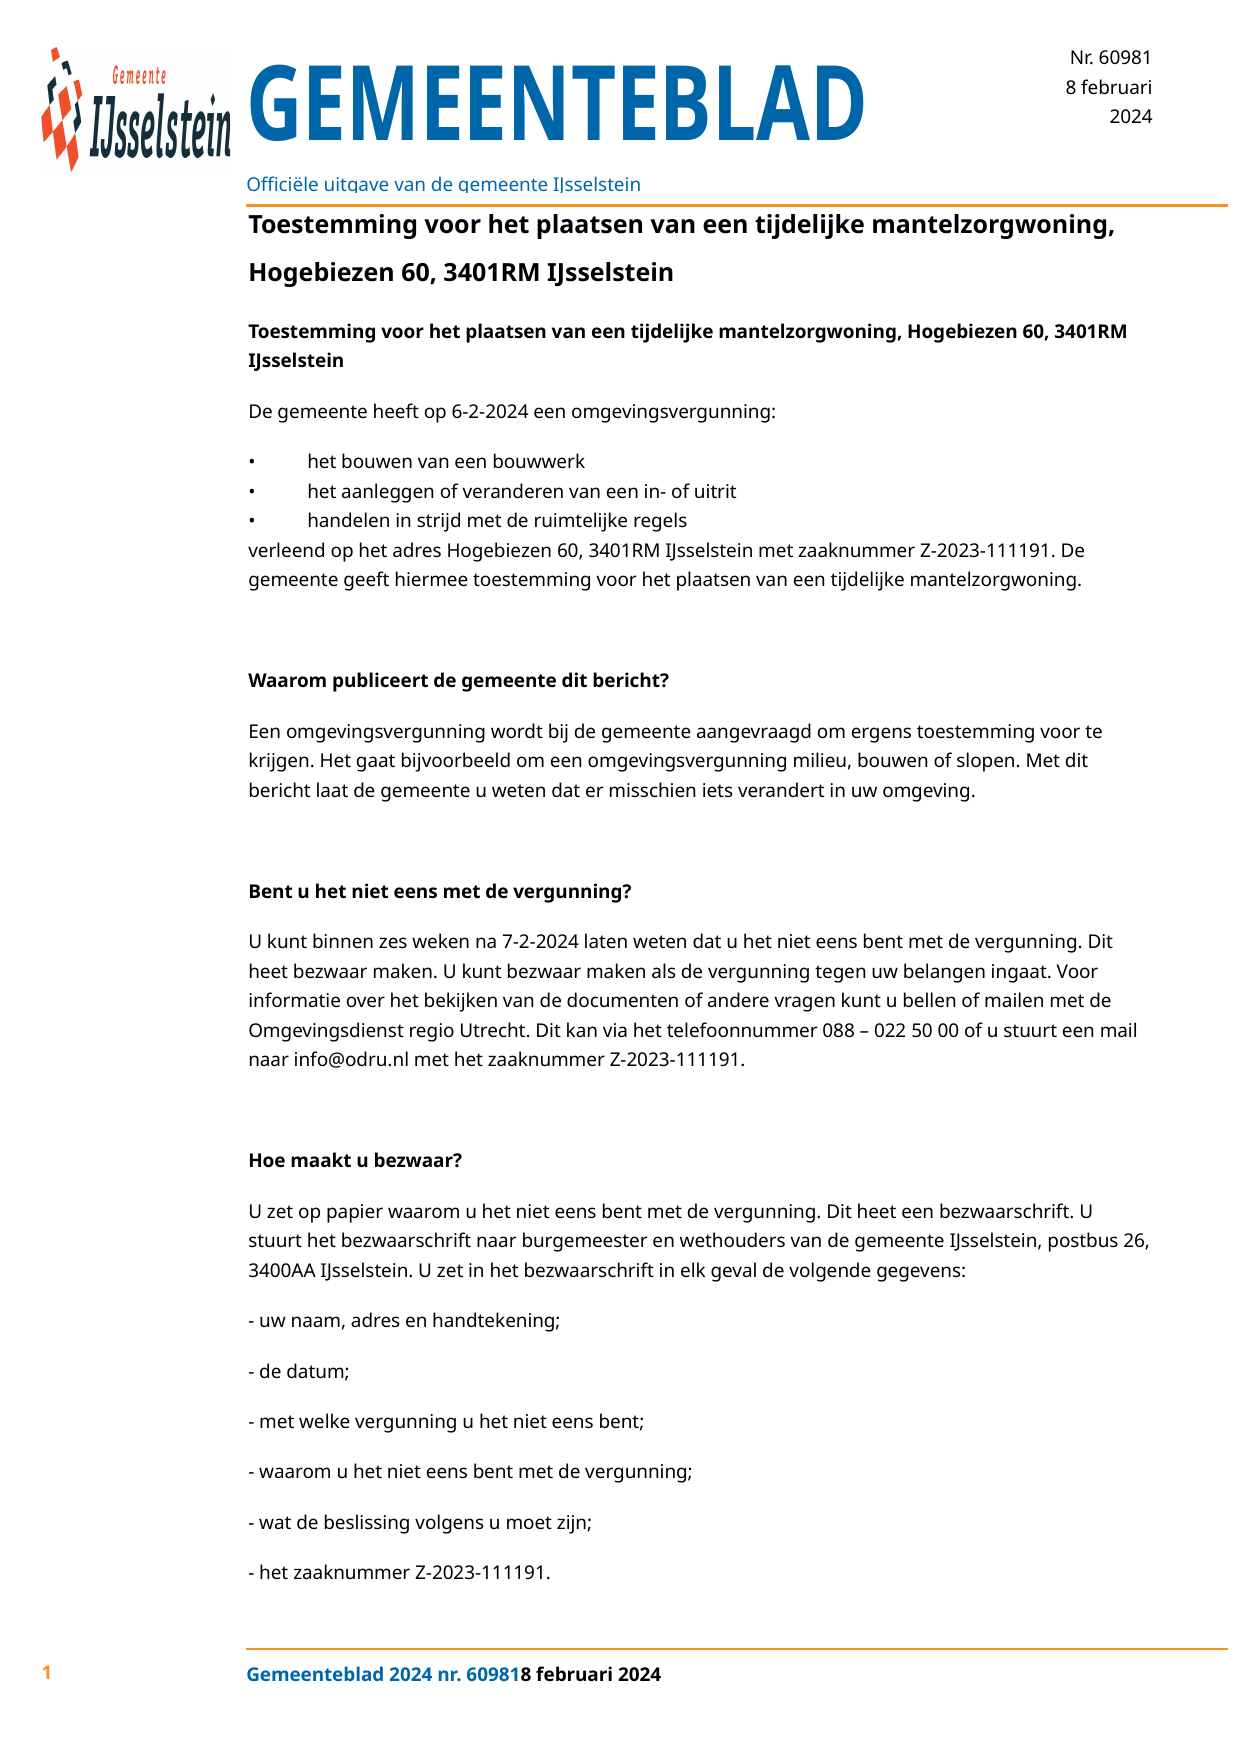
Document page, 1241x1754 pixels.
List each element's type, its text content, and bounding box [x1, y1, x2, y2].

text - het zaaknummer Z-2023-111191. [248, 1559, 1152, 1585]
text - met welke vergunning u het niet eens bent; [248, 1408, 1152, 1434]
text U kunt binnen zes weken na 7-2-2024 laten weten dat u het niet eens bent met de vergunning. Dit heet bezwaar maken. U kunt bezwaar maken als de vergunning tegen uw belangen ingaat. Voor informatie over het bekijken van de documenten of andere vragen kunt u bellen of mailen met de Omgevingsdienst regio Utrecht. Dit kan via het telefoonnummer 088 – 022 50 00 of u stuurt een mail naar info@odru.nl met het zaaknummer Z-2023-111191. [248, 928, 1152, 1072]
text Hoe maakt u bezwaar? [248, 1147, 1152, 1173]
text - uw naam, adres en handtekening; [248, 1307, 1152, 1333]
text - de datum; [248, 1358, 1152, 1384]
text Bent u het niet eens met de vergunning? [248, 878, 1152, 904]
text De gemeente heeft op 6-2-2024 een omgevingsvergunning: [248, 398, 1152, 424]
text - wat de beslissing volgens u moet zijn; [248, 1509, 1152, 1535]
text Waarom publiceert de gemeente dit bericht? [248, 667, 1152, 693]
text Toestemming voor het plaatsen van een tijdelijke mantelzorgwoning, Hogebiezen 60, 3401RM IJsselstein [248, 207, 1152, 288]
text Een omgevingsvergunning wordt bij de gemeente aangevraagd om ergens toestemming voor te krijgen. Het gaat bijvoorbeeld om een omgevingsvergunning milieu, bouwen of slopen. Met dit bericht laat de gemeente u weten dat er misschien iets verandert in uw omgeving. [248, 718, 1152, 803]
text U zet op papier waarom u het niet eens bent met de vergunning. Dit heet een bezwaarschrift. U stuurt het bezwaarschrift naar burgemeester en wethouders van de gemeente IJsselstein, postbus 26, 3400AA IJsselstein. U zet in het bezwaarschrift in elk geval de volgende gegevens: [248, 1198, 1152, 1283]
text verleend op het adres Hogebiezen 60, 3401RM IJsselstein met zaaknummer Z-2023-111191. De gemeente geeft hiermee toestemming voor het plaatsen van een tijdelijke mantelzorgwoning. [248, 537, 1152, 592]
picture [41, 47, 231, 172]
list het aanleggen of veranderen van een in- of uitrit [248, 478, 1152, 504]
text - waarom u het niet eens bent met de vergunning; [248, 1459, 1152, 1484]
text Toestemming voor het plaatsen van een tijdelijke mantelzorgwoning, Hogebiezen 60, 3401RM IJsselstein [248, 318, 1152, 373]
list handelen in strijd met de ruimtelijke regels [248, 507, 1152, 533]
list het bouwen van een bouwwerk [248, 448, 1152, 474]
